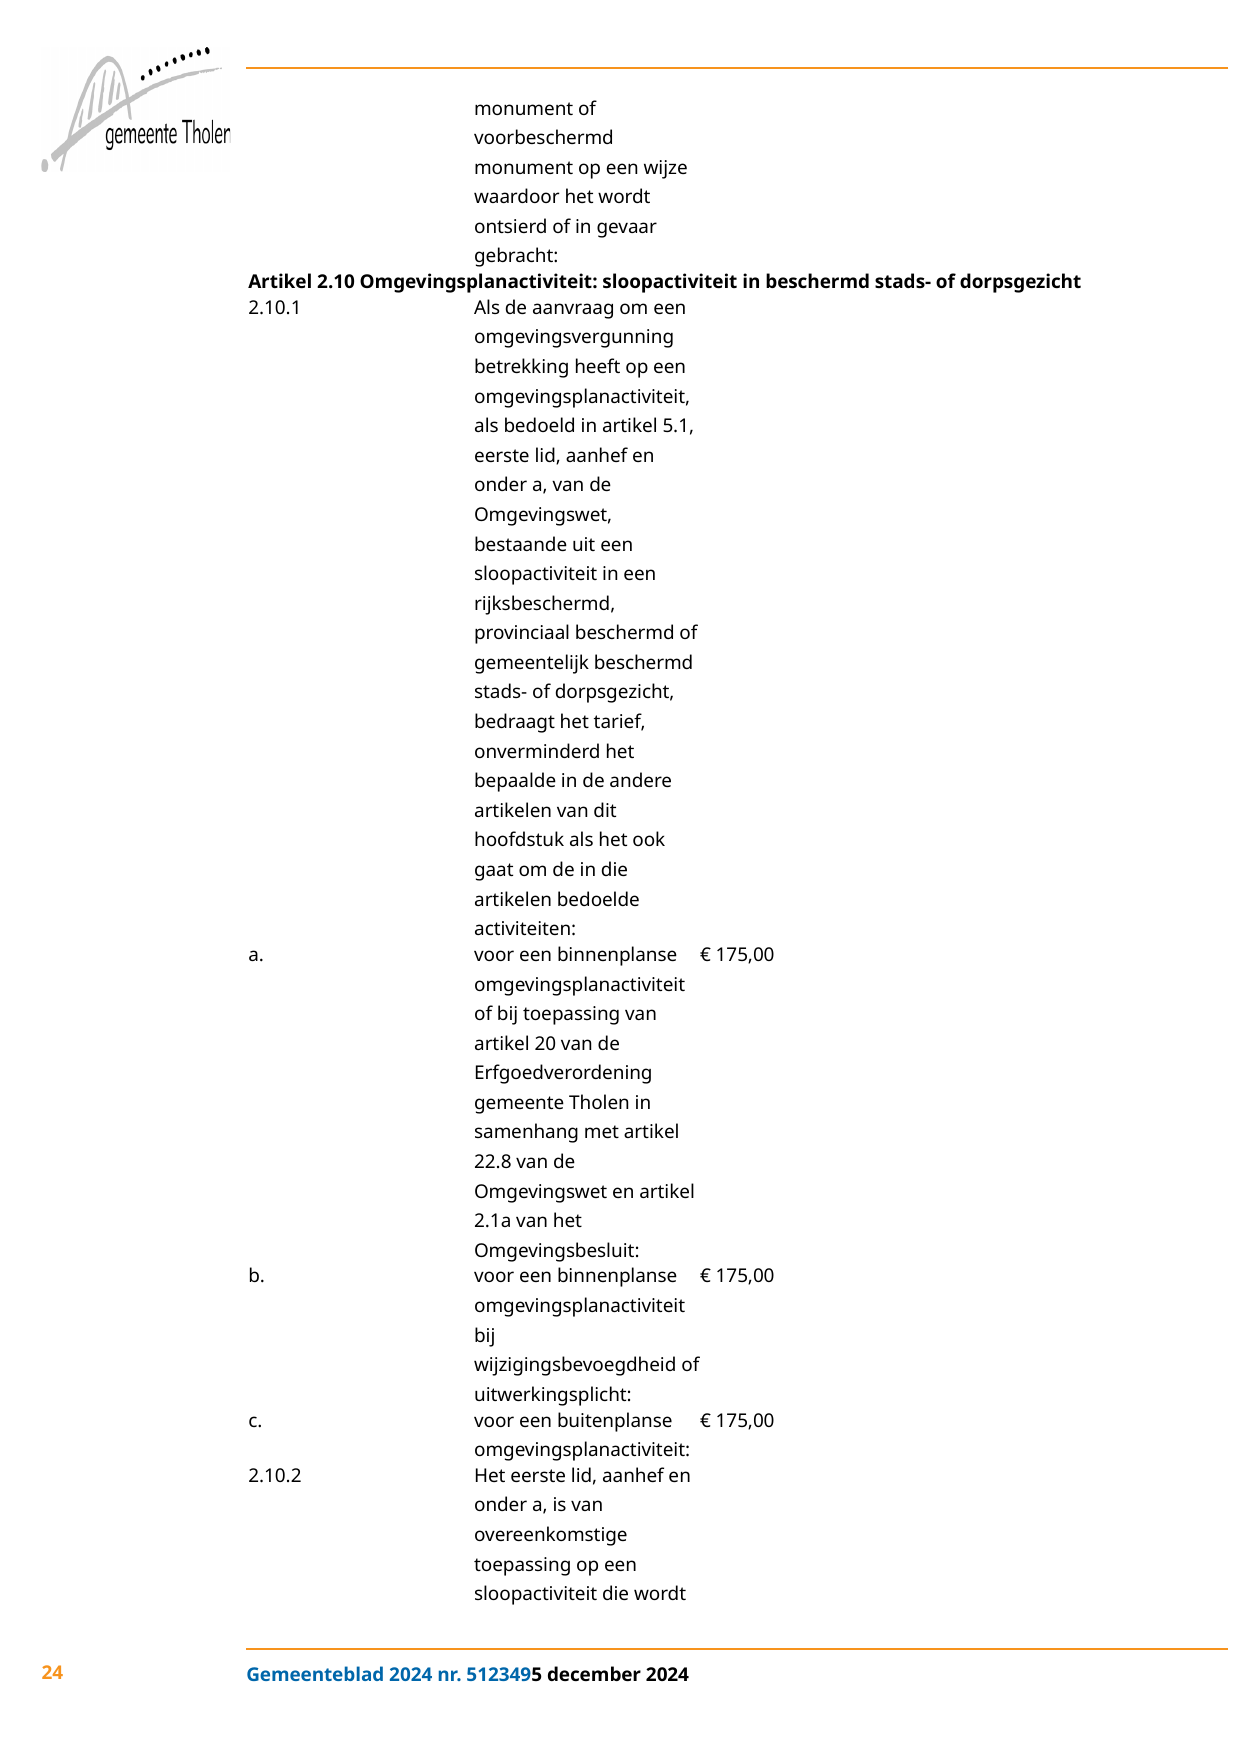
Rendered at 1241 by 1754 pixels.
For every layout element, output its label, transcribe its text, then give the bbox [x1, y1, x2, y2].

table_cell voor een binnenplanse omgevingsplanactiviteit of bij toepassing van artikel 20 van de Erfgoedverordening gemeente Tholen in samenhang met artikel 22.8 van de Omgevingswet en artikel 2.1a van het Omgevingsbesluit: [474, 941, 700, 1263]
table_cell b. [248, 1263, 474, 1407]
table_cell Als de aanvraag om een omgevingsvergunning betrekking heeft op een omgevingsplanactiviteit, als bedoeld in artikel 5.1, eerste lid, aanhef en onder a, van de Omgevingswet, bestaande uit een sloopactiviteit in een rijksbeschermd, provinciaal beschermd of gemeentelijk beschermd stads- of dorpsgezicht, bedraagt het tarief, onverminderd het bepaalde in de andere artikelen van dit hoofdstuk als het ook gaat om de in die artikelen bedoelde activiteiten: [474, 294, 700, 941]
table_cell monument of voorbeschermd monument op een wijze waardoor het wordt ontsierd of in gevaar gebracht: [474, 95, 700, 268]
table_cell [926, 1407, 1152, 1462]
table_cell c. [248, 1407, 474, 1462]
picture [41, 47, 231, 172]
table_cell Het eerste lid, aanhef en onder a, is van overeenkomstige toepassing op een sloopactiviteit die wordt [474, 1462, 700, 1606]
table_cell [926, 95, 1152, 268]
table_cell € 175,00 [700, 941, 926, 1263]
table_cell [248, 95, 474, 268]
table_cell [926, 941, 1152, 1263]
table_cell [926, 1462, 1152, 1606]
table_cell € 175,00 [700, 1407, 926, 1462]
table_cell 2.10.2 [248, 1462, 474, 1606]
table_cell [926, 294, 1152, 941]
table_cell [700, 95, 926, 268]
table_cell voor een binnenplanse omgevingsplanactiviteit bij wijzigingsbevoegdheid of uitwerkingsplicht: [474, 1263, 700, 1407]
table_cell [700, 1462, 926, 1606]
table_cell € 175,00 [700, 1263, 926, 1407]
table_cell a. [248, 941, 474, 1263]
table_cell 2.10.1 [248, 294, 474, 941]
table_cell [700, 294, 926, 941]
table_cell [926, 1263, 1152, 1407]
table_cell Artikel 2.10 Omgevingsplanactiviteit: sloopactiviteit in beschermd stads- of dorpsgezicht [248, 269, 1152, 294]
table_cell voor een buitenplanse omgevingsplanactiviteit: [474, 1407, 700, 1462]
